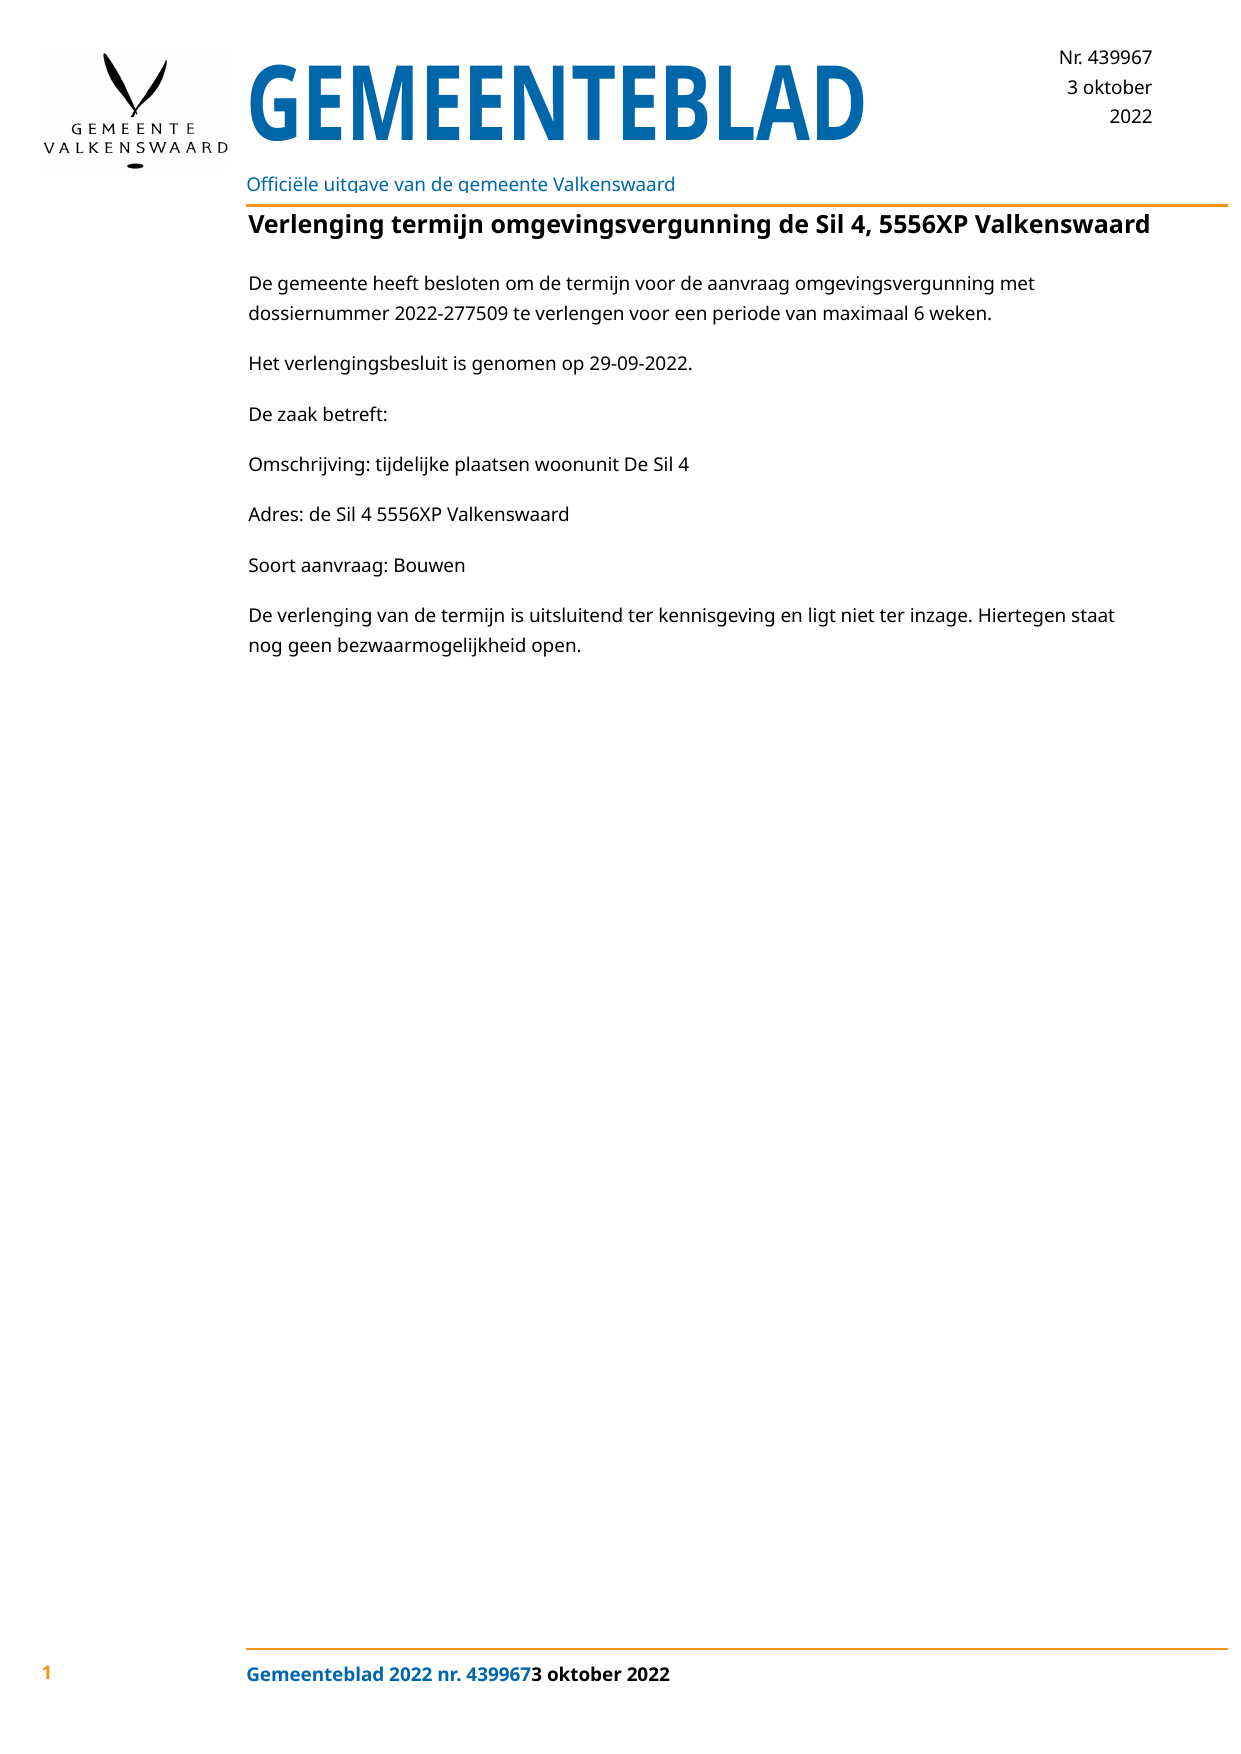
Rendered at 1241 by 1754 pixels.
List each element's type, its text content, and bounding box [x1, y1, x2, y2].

text Adres: de Sil 4 5556XP Valkenswaard [248, 502, 1152, 527]
text De zaak betreft: [248, 401, 1152, 426]
text Het verlengingsbesluit is genomen op 29-09-2022. [248, 350, 1152, 376]
text Omschrijving: tijdelijke plaatsen woonunit De Sil 4 [248, 451, 1152, 477]
text De verlenging van de termijn is uitsluitend ter kennisgeving en ligt niet ter inzage. Hiertegen staat nog geen bezwaarmogelijkheid open. [248, 602, 1152, 658]
text Verlenging termijn omgevingsvergunning de Sil 4, 5556XP Valkenswaard [248, 207, 1152, 241]
text Soort aanvraag: Bouwen [248, 552, 1152, 578]
text De gemeente heeft besloten om de termijn voor de aanvraag omgevingsvergunning met dossiernummer 2022-277509 te verlengen voor een periode van maximaal 6 weken. [248, 270, 1152, 326]
picture [41, 47, 231, 172]
